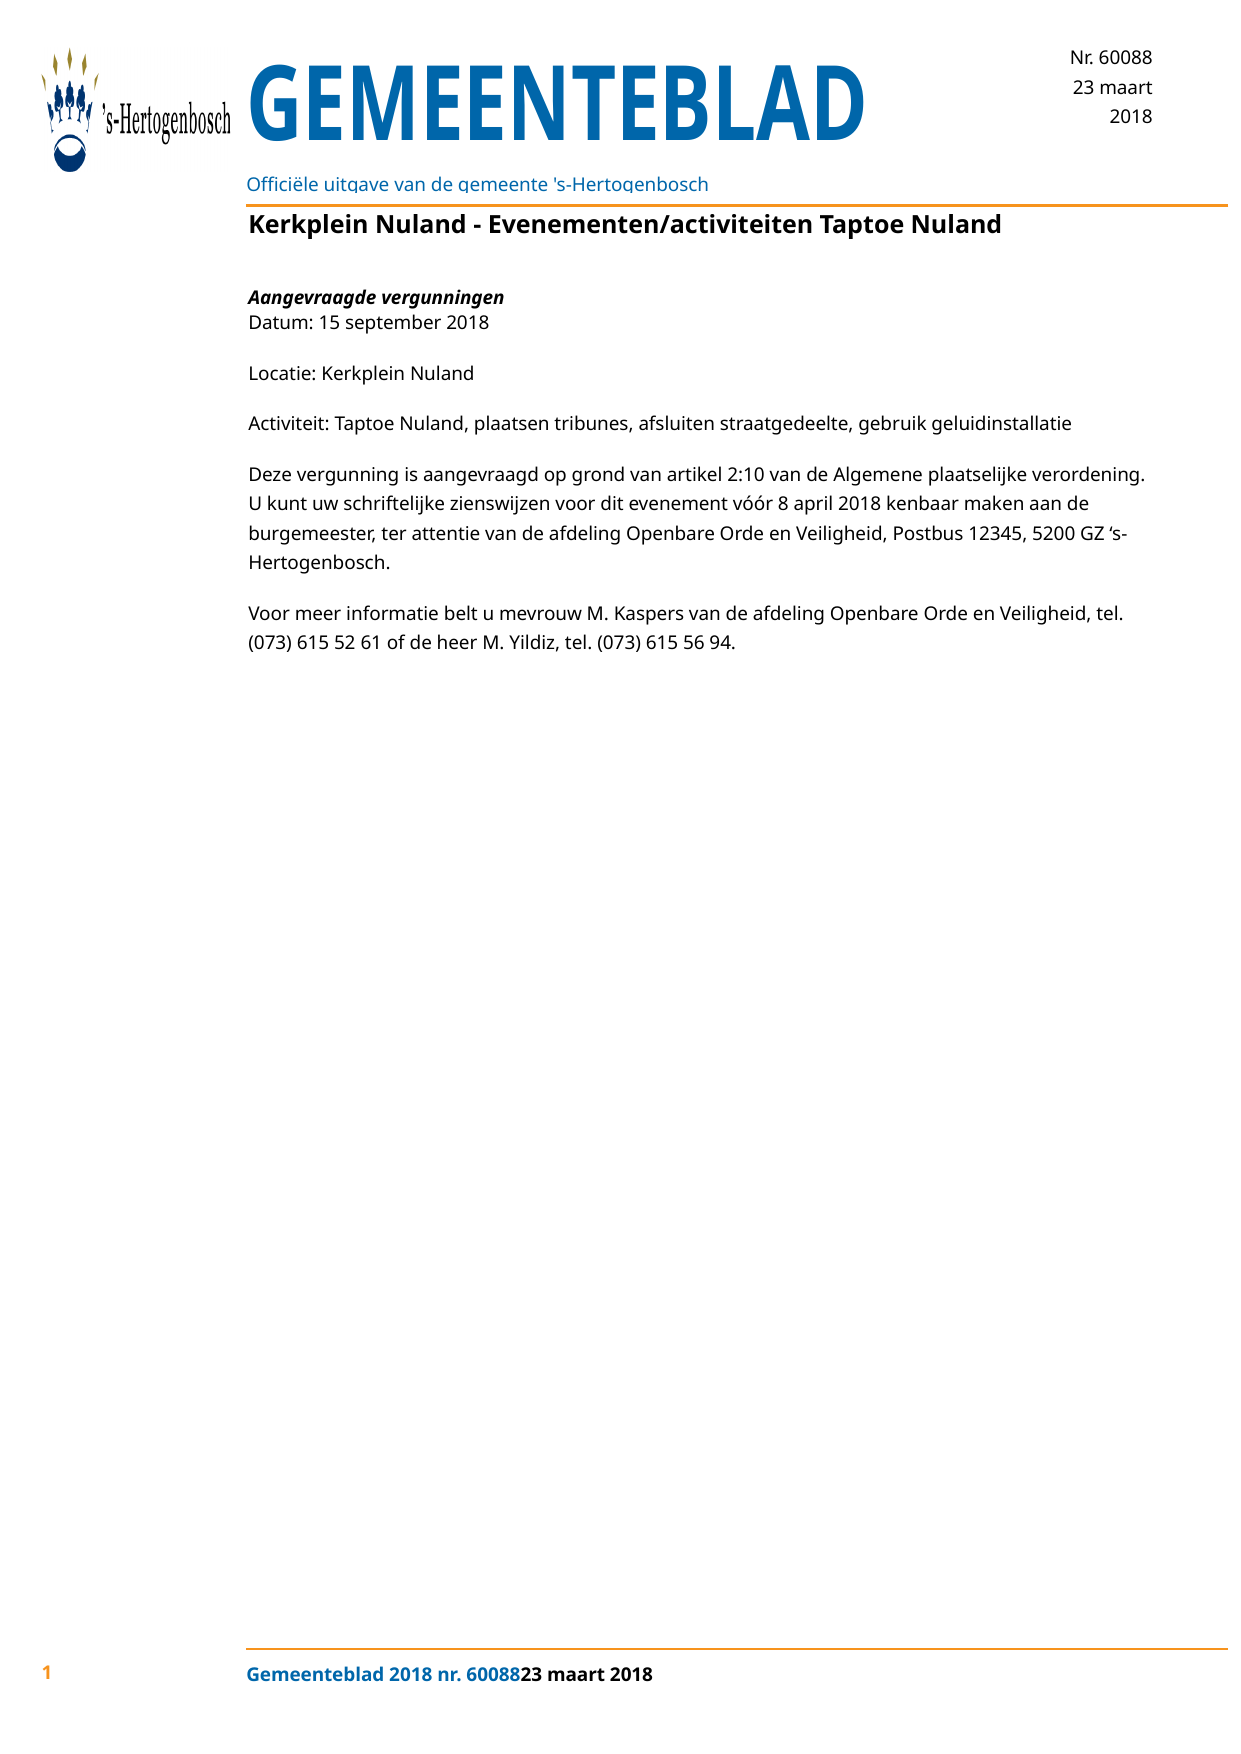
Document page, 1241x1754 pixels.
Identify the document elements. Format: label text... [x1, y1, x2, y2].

text Voor meer informatie belt u mevrouw M. Kaspers van de afdeling Openbare Orde en Veiligheid, tel. (073) 615 52 61 of de heer M. Yildiz, tel. (073) 615 56 94. [248, 600, 1152, 655]
text Deze vergunning is aangevraagd op grond van artikel 2:10 van de Algemene plaatselijke verordening. U kunt uw schriftelijke zienswijzen voor dit evenement vóór 8 april 2018 kenbaar maken aan de burgemeester, ter attentie van de afdeling Openbare Orde en Veiligheid, Postbus 12345, 5200 GZ ‘s-Hertogenbosch. [248, 461, 1152, 575]
picture [41, 47, 231, 172]
text Aangevraagde vergunningen [248, 284, 1152, 309]
text Datum: 15 september 2018 [248, 309, 1152, 335]
text Kerkplein Nuland - Evenementen/activiteiten Taptoe Nuland [248, 207, 1152, 241]
text Locatie: Kerkplein Nuland [248, 360, 1152, 386]
text Activiteit: Taptoe Nuland, plaatsen tribunes, afsluiten straatgedeelte, gebruik geluidinstallatie [248, 410, 1152, 436]
